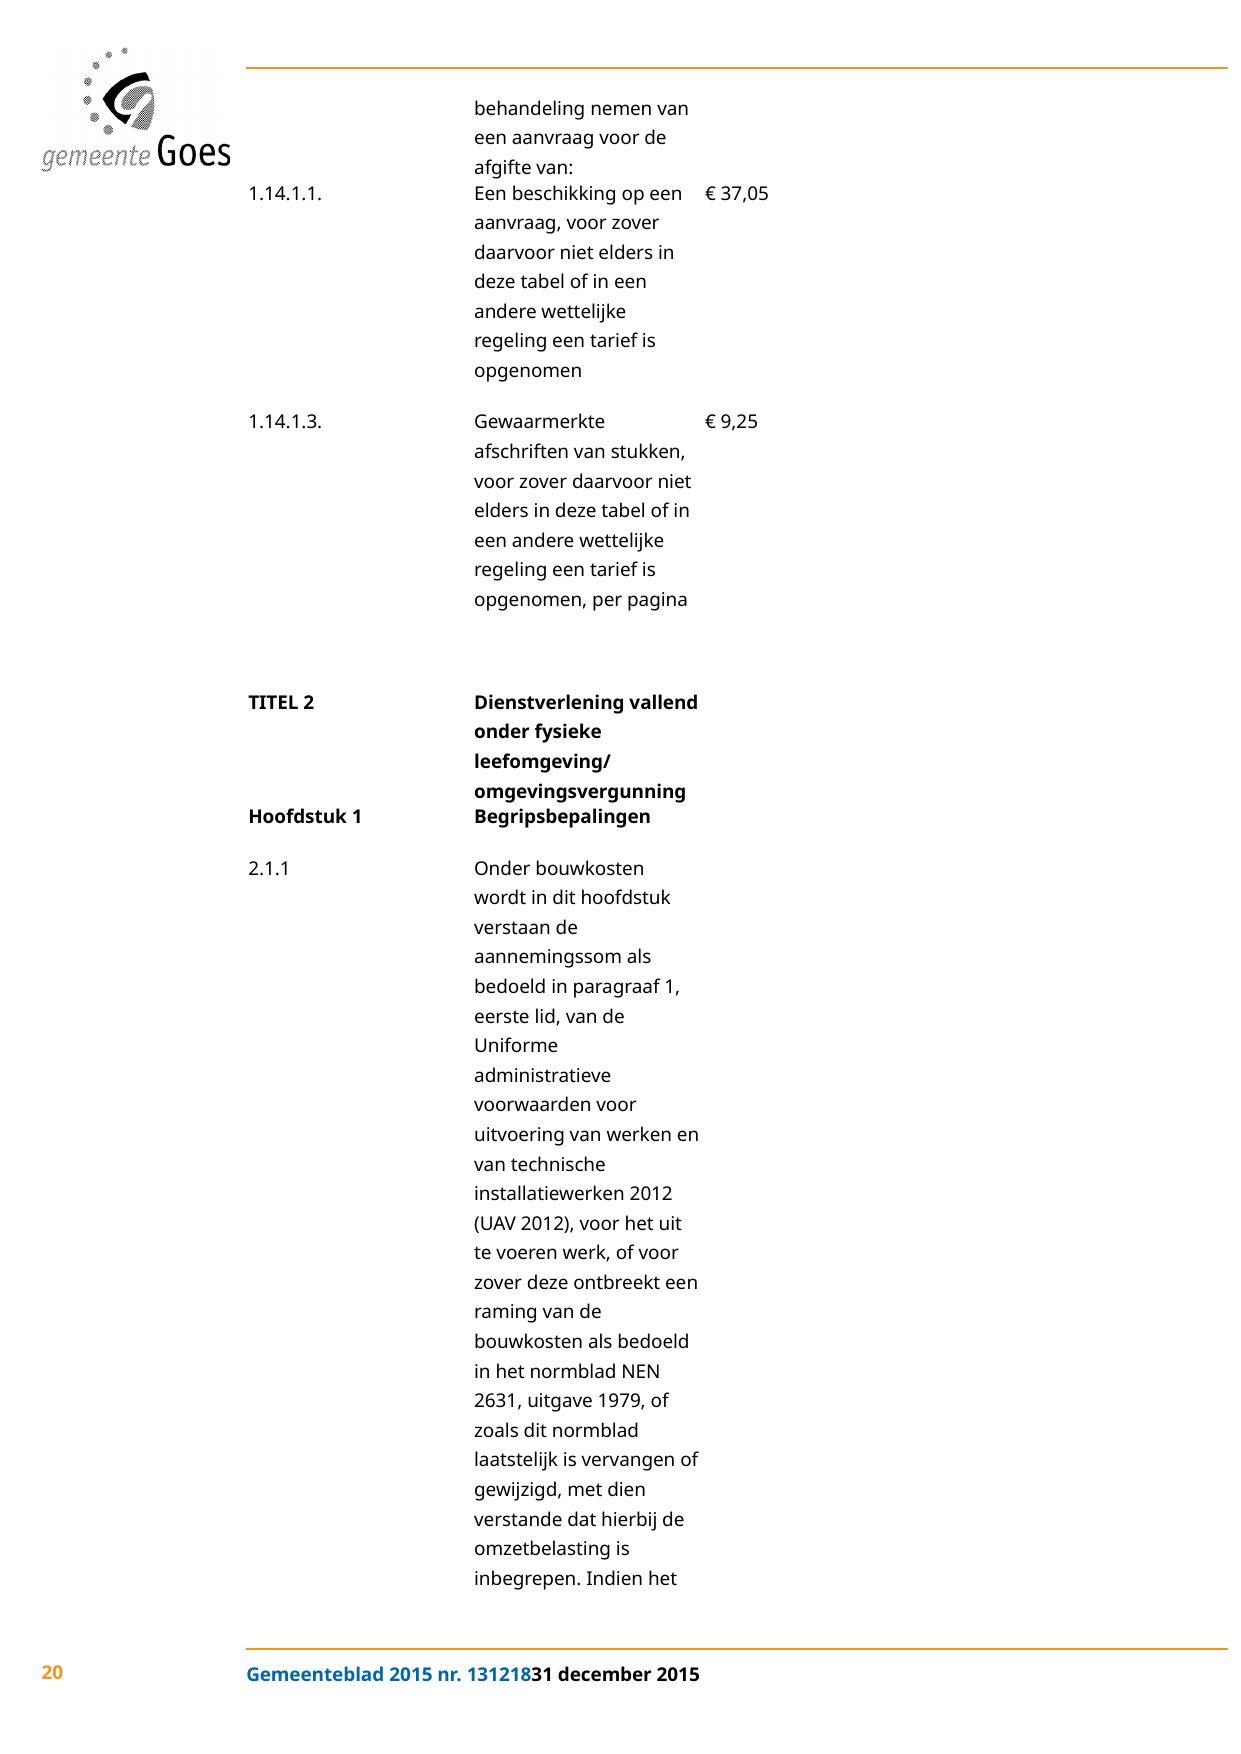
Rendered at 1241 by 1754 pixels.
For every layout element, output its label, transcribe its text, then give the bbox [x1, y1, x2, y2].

table_cell [926, 804, 1152, 829]
table_cell Een beschikking op een aanvraag, voor zover daarvoor niet elders in deze tabel of in een andere wettelijke regeling een tarief is opgenomen [474, 180, 700, 383]
table_cell behandeling nemen van een aanvraag voor de afgifte van: [474, 95, 700, 180]
table_cell [926, 829, 1152, 855]
table_cell [248, 612, 474, 638]
table_cell [926, 409, 1152, 612]
table_cell [700, 689, 926, 803]
table_cell [926, 95, 1152, 180]
table_cell [248, 383, 474, 409]
table_cell [248, 638, 474, 663]
table_cell [248, 663, 474, 689]
table_cell Onder bouwkosten wordt in dit hoofdstuk verstaan de aannemingssom als bedoeld in paragraaf 1, eerste lid, van de Uniforme administratieve voorwaarden voor uitvoering van werken en van technische installatiewerken 2012 (UAV 2012), voor het uit te voeren werk, of voor zover deze ontbreekt een raming van de bouwkosten als bedoeld in het normblad NEN 2631, uitgave 1979, of zoals dit normblad laatstelijk is vervangen of gewijzigd, met dien verstande dat hierbij de omzetbelasting is inbegrepen. Indien het [474, 855, 700, 1591]
table_cell € 37,05 [700, 180, 926, 383]
table_cell 2.1.1 [248, 855, 474, 1591]
table_cell Begripsbepalingen [474, 804, 700, 829]
table_cell [926, 663, 1152, 689]
table_cell [926, 689, 1152, 803]
table_cell [474, 829, 700, 855]
table_cell Hoofdstuk 1 [248, 804, 474, 829]
table_cell [700, 804, 926, 829]
table_cell 1.14.1.1. [248, 180, 474, 383]
table_cell Dienstverlening vallend onder fysieke leefomgeving/ omgevingsvergunning [474, 689, 700, 803]
table_cell Gewaarmerkte afschriften van stukken, voor zover daarvoor niet elders in deze tabel of in een andere wettelijke regeling een tarief is opgenomen, per pagina [474, 409, 700, 612]
table_cell [248, 95, 474, 180]
table_cell [926, 855, 1152, 1591]
table_cell [700, 95, 926, 180]
table_cell [248, 829, 474, 855]
table_cell [474, 612, 700, 638]
table_cell [700, 855, 926, 1591]
table_cell [700, 638, 926, 663]
picture [41, 47, 231, 172]
table_cell € 9,25 [700, 409, 926, 612]
table_cell 1.14.1.3. [248, 409, 474, 612]
table_cell [474, 383, 700, 409]
table_cell [474, 638, 700, 663]
table_cell TITEL 2 [248, 689, 474, 803]
table_cell [474, 663, 700, 689]
table_cell [926, 180, 1152, 383]
table_cell [700, 663, 926, 689]
table_cell [700, 829, 926, 855]
table_cell [926, 638, 1152, 663]
